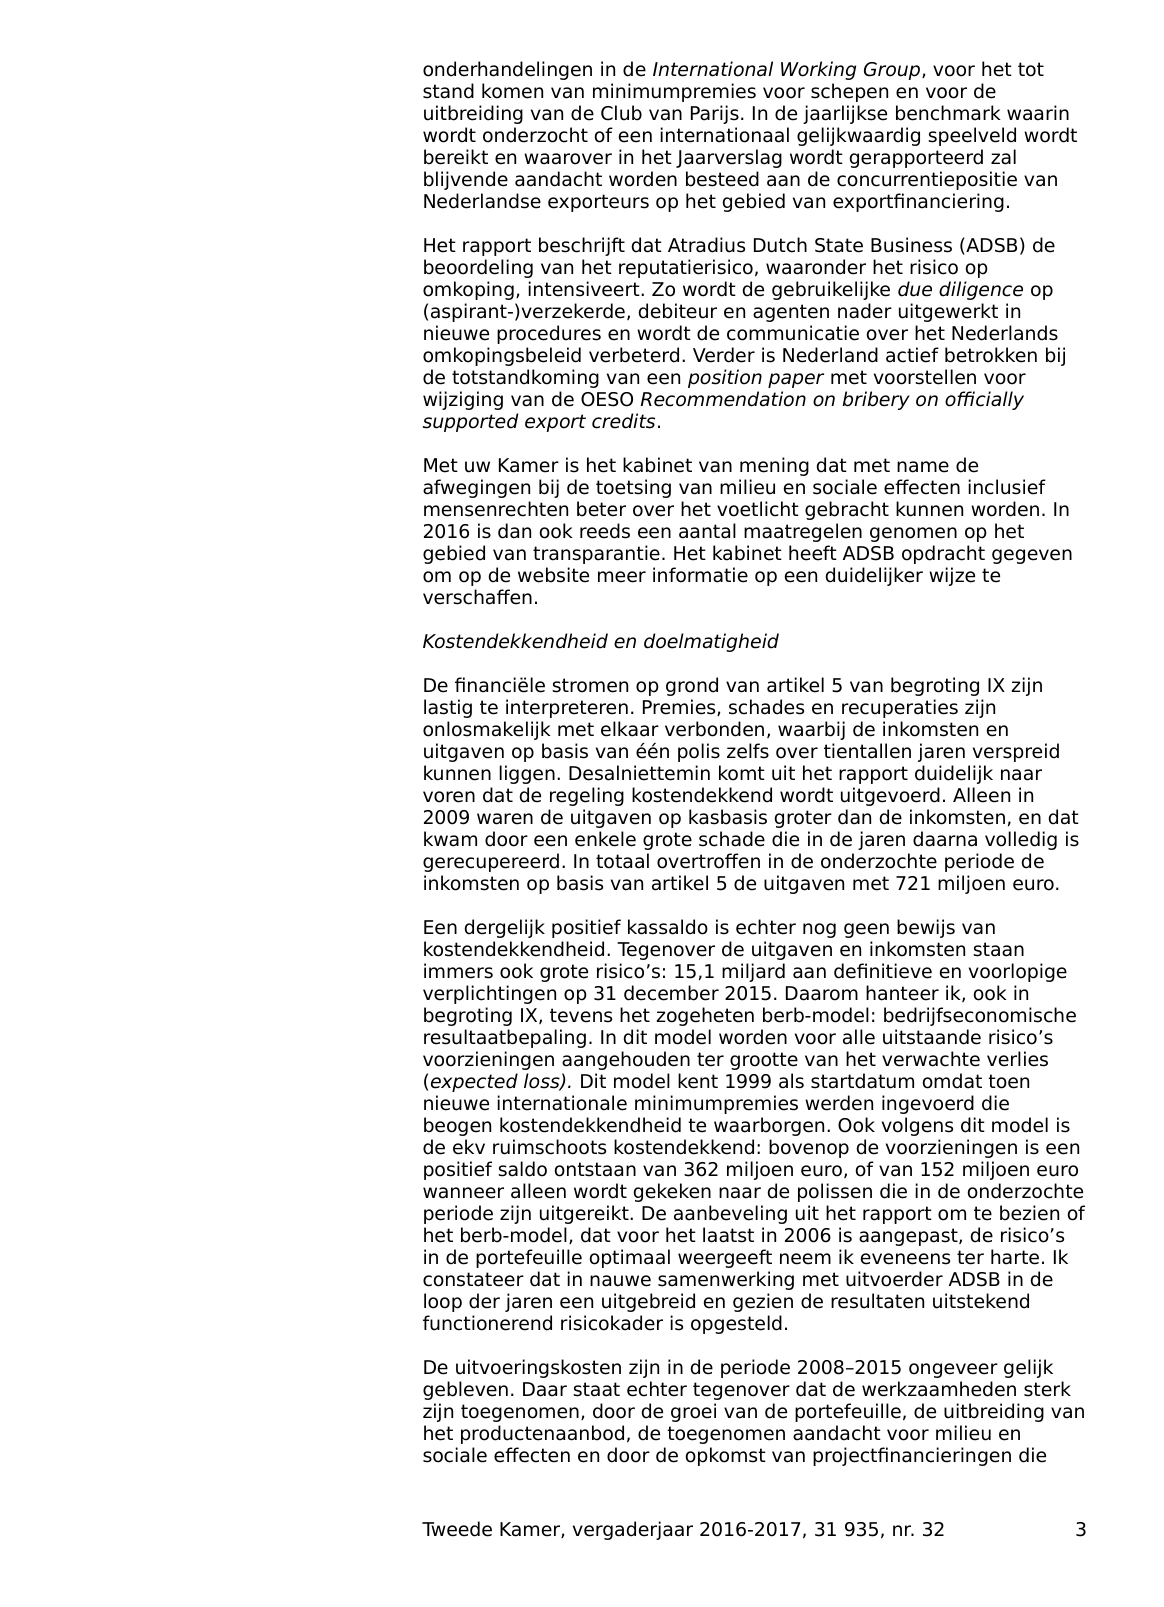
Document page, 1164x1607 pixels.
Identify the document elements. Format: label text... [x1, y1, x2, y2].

text onderhandelingen in de International Working Group, voor het tot stand komen van minimumpremies voor schepen en voor de uitbreiding van de Club van Parijs. In de jaarlijkse benchmark waarin wordt onderzocht of een internationaal gelijkwaardig speelveld wordt bereikt en waarover in het Jaarverslag wordt gerapporteerd zal blijvende aandacht worden besteed aan de concurrentiepositie van Nederlandse exporteurs op het gebied van exportfinanciering. [422, 59, 1087, 213]
text De uitvoeringskosten zijn in de periode 2008–2015 ongeveer gelijk gebleven. Daar staat echter tegenover dat de werkzaamheden sterk zijn toegenomen, door de groei van de portefeuille, de uitbreiding van het productenaanbod, de toegenomen aandacht voor milieu en sociale effecten en door de opkomst van projectfinancieringen die [422, 1357, 1087, 1467]
text Het rapport beschrijft dat Atradius Dutch State Business (ADSB) de beoordeling van het reputatierisico, waaronder het risico op omkoping, intensiveert. Zo wordt de gebruikelijke due diligence op (aspirant-)verzekerde, debiteur en agenten nader uitgewerkt in nieuwe procedures en wordt de communicatie over het Nederlands omkopingsbeleid verbeterd. Verder is Nederland actief betrokken bij de totstandkoming van een position paper met voorstellen voor wijziging van de OESO Recommendation on bribery on officially supported export credits. [422, 235, 1087, 433]
text De financiële stromen op grond van artikel 5 van begroting IX zijn lastig te interpreteren. Premies, schades en recuperaties zijn onlosmakelijk met elkaar verbonden, waarbij de inkomsten en uitgaven op basis van één polis zelfs over tientallen jaren verspreid kunnen liggen. Desalniettemin komt uit het rapport duidelijk naar voren dat de regeling kostendekkend wordt uitgevoerd. Alleen in 2009 waren de uitgaven op kasbasis groter dan de inkomsten, en dat kwam door een enkele grote schade die in de jaren daarna volledig is gerecupereerd. In totaal overtroffen in de onderzochte periode de inkomsten op basis van artikel 5 de uitgaven met 721 miljoen euro. [422, 675, 1087, 895]
text Met uw Kamer is het kabinet van mening dat met name de afwegingen bij de toetsing van milieu en sociale effecten inclusief mensenrechten beter over het voetlicht gebracht kunnen worden. In 2016 is dan ook reeds een aantal maatregelen genomen op het gebied van transparantie. Het kabinet heeft ADSB opdracht gegeven om op de website meer informatie op een duidelijker wijze te verschaffen. [422, 455, 1087, 609]
text Een dergelijk positief kassaldo is echter nog geen bewijs van kostendekkendheid. Tegenover de uitgaven en inkomsten staan immers ook grote risico’s: 15,1 miljard aan definitieve en voorlopige verplichtingen op 31 december 2015. Daarom hanteer ik, ook in begroting IX, tevens het zogeheten berb-model: bedrijfseconomische resultaatbepaling. In dit model worden voor alle uitstaande risico’s voorzieningen aangehouden ter grootte van het verwachte verlies (expected loss). Dit model kent 1999 als startdatum omdat toen nieuwe internationale minimumpremies werden ingevoerd die beogen kostendekkendheid te waarborgen. Ook volgens dit model is de ekv ruimschoots kostendekkend: bovenop de voorzieningen is een positief saldo ontstaan van 362 miljoen euro, of van 152 miljoen euro wanneer alleen wordt gekeken naar de polissen die in de onderzochte periode zijn uitgereikt. De aanbeveling uit het rapport om te bezien of het berb-model, dat voor het laatst in 2006 is aangepast, de risico’s in de portefeuille optimaal weergeeft neem ik eveneens ter harte. Ik constateer dat in nauwe samenwerking met uitvoerder ADSB in de loop der jaren een uitgebreid en gezien de resultaten uitstekend functionerend risicokader is opgesteld. [422, 917, 1087, 1335]
subtitle Kostendekkendheid en doelmatigheid [422, 631, 1087, 653]
